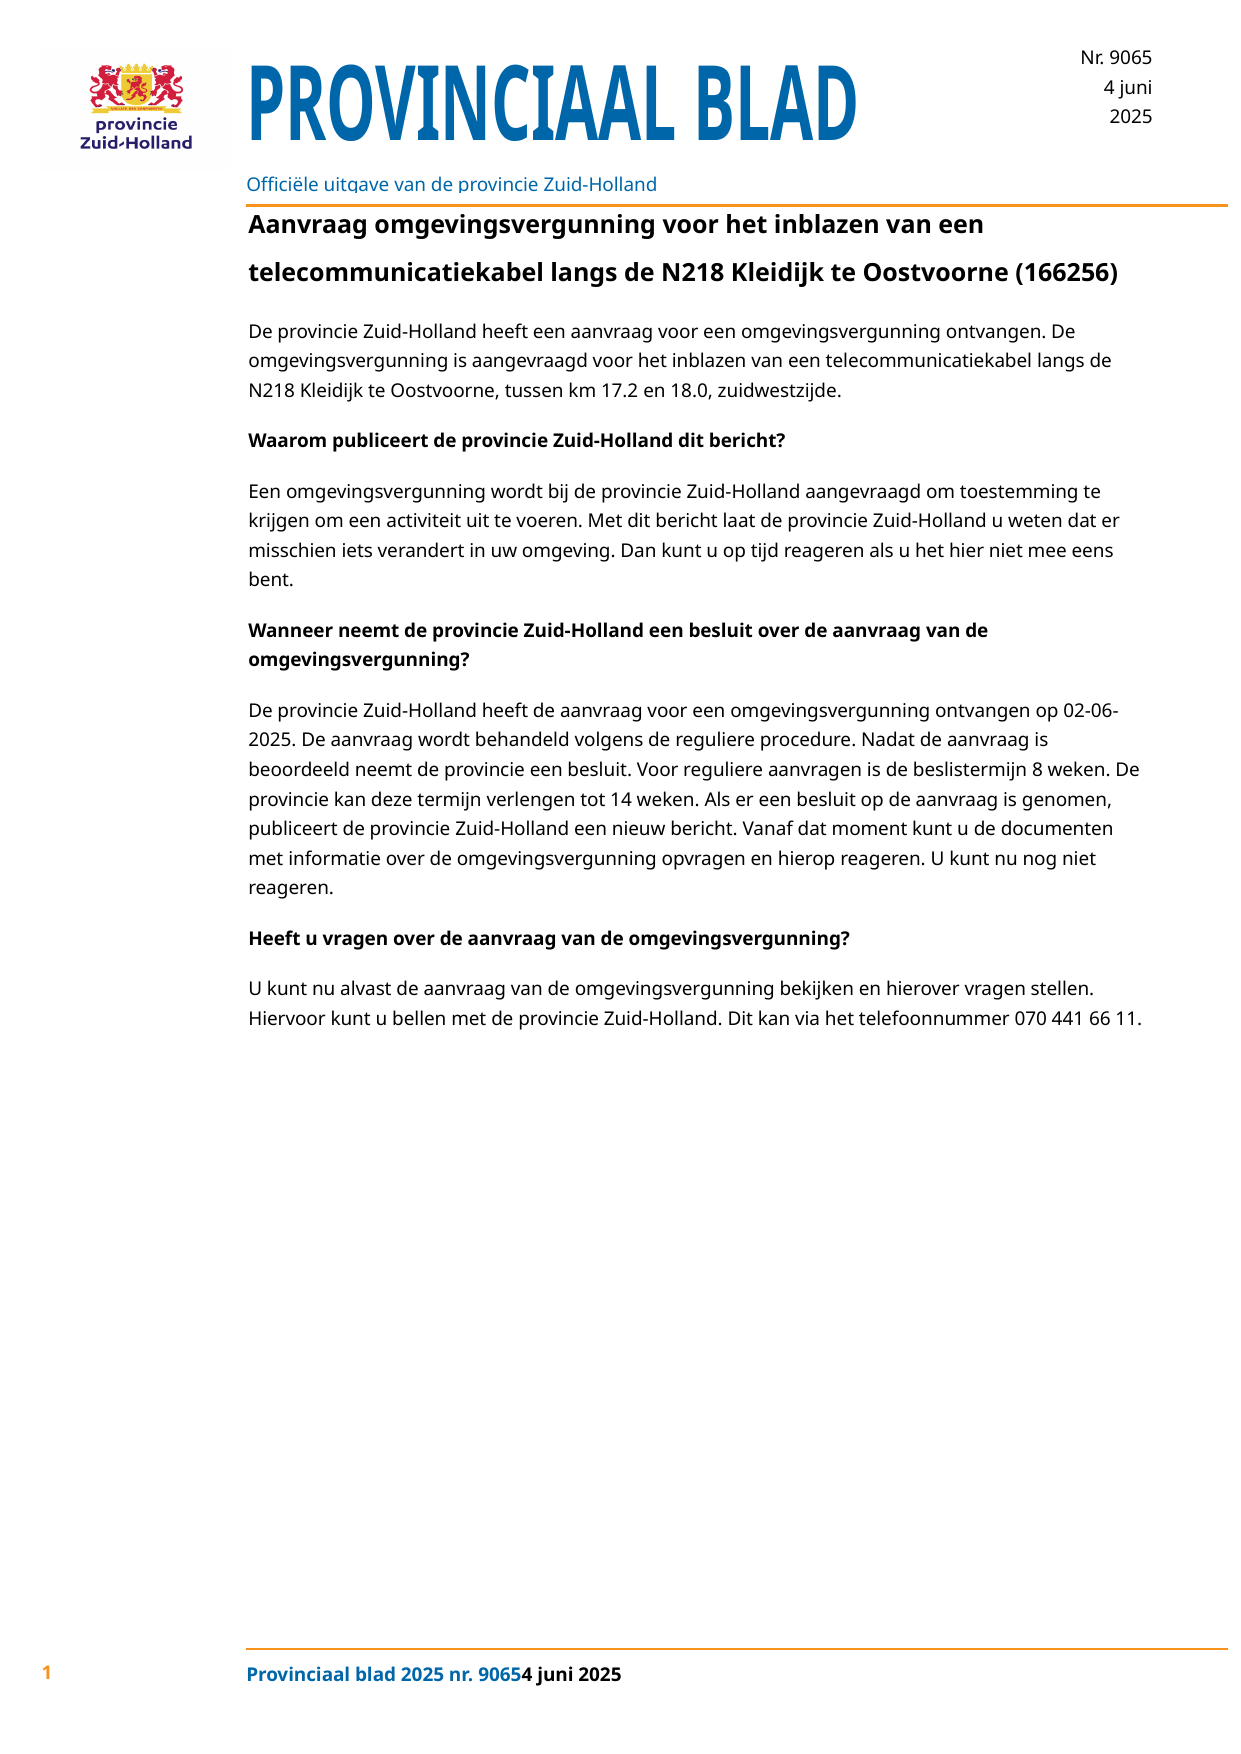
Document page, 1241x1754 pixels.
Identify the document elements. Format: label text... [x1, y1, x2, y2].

text Waarom publiceert de provincie Zuid-Holland dit bericht? [248, 427, 1152, 453]
text Een omgevingsvergunning wordt bij de provincie Zuid-Holland aangevraagd om toestemming te krijgen om een activiteit uit te voeren. Met dit bericht laat de provincie Zuid-Holland u weten dat er misschien iets verandert in uw omgeving. Dan kunt u op tijd reageren als u het hier niet mee eens bent. [248, 478, 1152, 592]
text Aanvraag omgevingsvergunning voor het inblazen van een telecommunicatiekabel langs de N218 Kleidijk te Oostvoorne (166256) [248, 207, 1152, 288]
text U kunt nu alvast de aanvraag van de omgevingsvergunning bekijken en hierover vragen stellen. Hiervoor kunt u bellen met de provincie Zuid-Holland. Dit kan via het telefoonnummer 070 441 66 11. [248, 975, 1152, 1031]
text Heeft u vragen over de aanvraag van de omgevingsvergunning? [248, 925, 1152, 951]
text De provincie Zuid-Holland heeft een aanvraag voor een omgevingsvergunning ontvangen. De omgevingsvergunning is aangevraagd voor het inblazen van een telecommunicatiekabel langs de N218 Kleidijk te Oostvoorne, tussen km 17.2 en 18.0, zuidwestzijde. [248, 318, 1152, 403]
text Wanneer neemt de provincie Zuid-Holland een besluit over de aanvraag van de omgevingsvergunning? [248, 617, 1152, 672]
picture [41, 47, 231, 172]
text De provincie Zuid-Holland heeft de aanvraag voor een omgevingsvergunning ontvangen op 02-06-2025. De aanvraag wordt behandeld volgens de reguliere procedure. Nadat de aanvraag is beoordeeld neemt de provincie een besluit. Voor reguliere aanvragen is de beslistermijn 8 weken. De provincie kan deze termijn verlengen tot 14 weken. Als er een besluit op de aanvraag is genomen, publiceert de provincie Zuid-Holland een nieuw bericht. Vanaf dat moment kunt u de documenten met informatie over de omgevingsvergunning opvragen en hierop reageren. U kunt nu nog niet reageren. [248, 697, 1152, 900]
